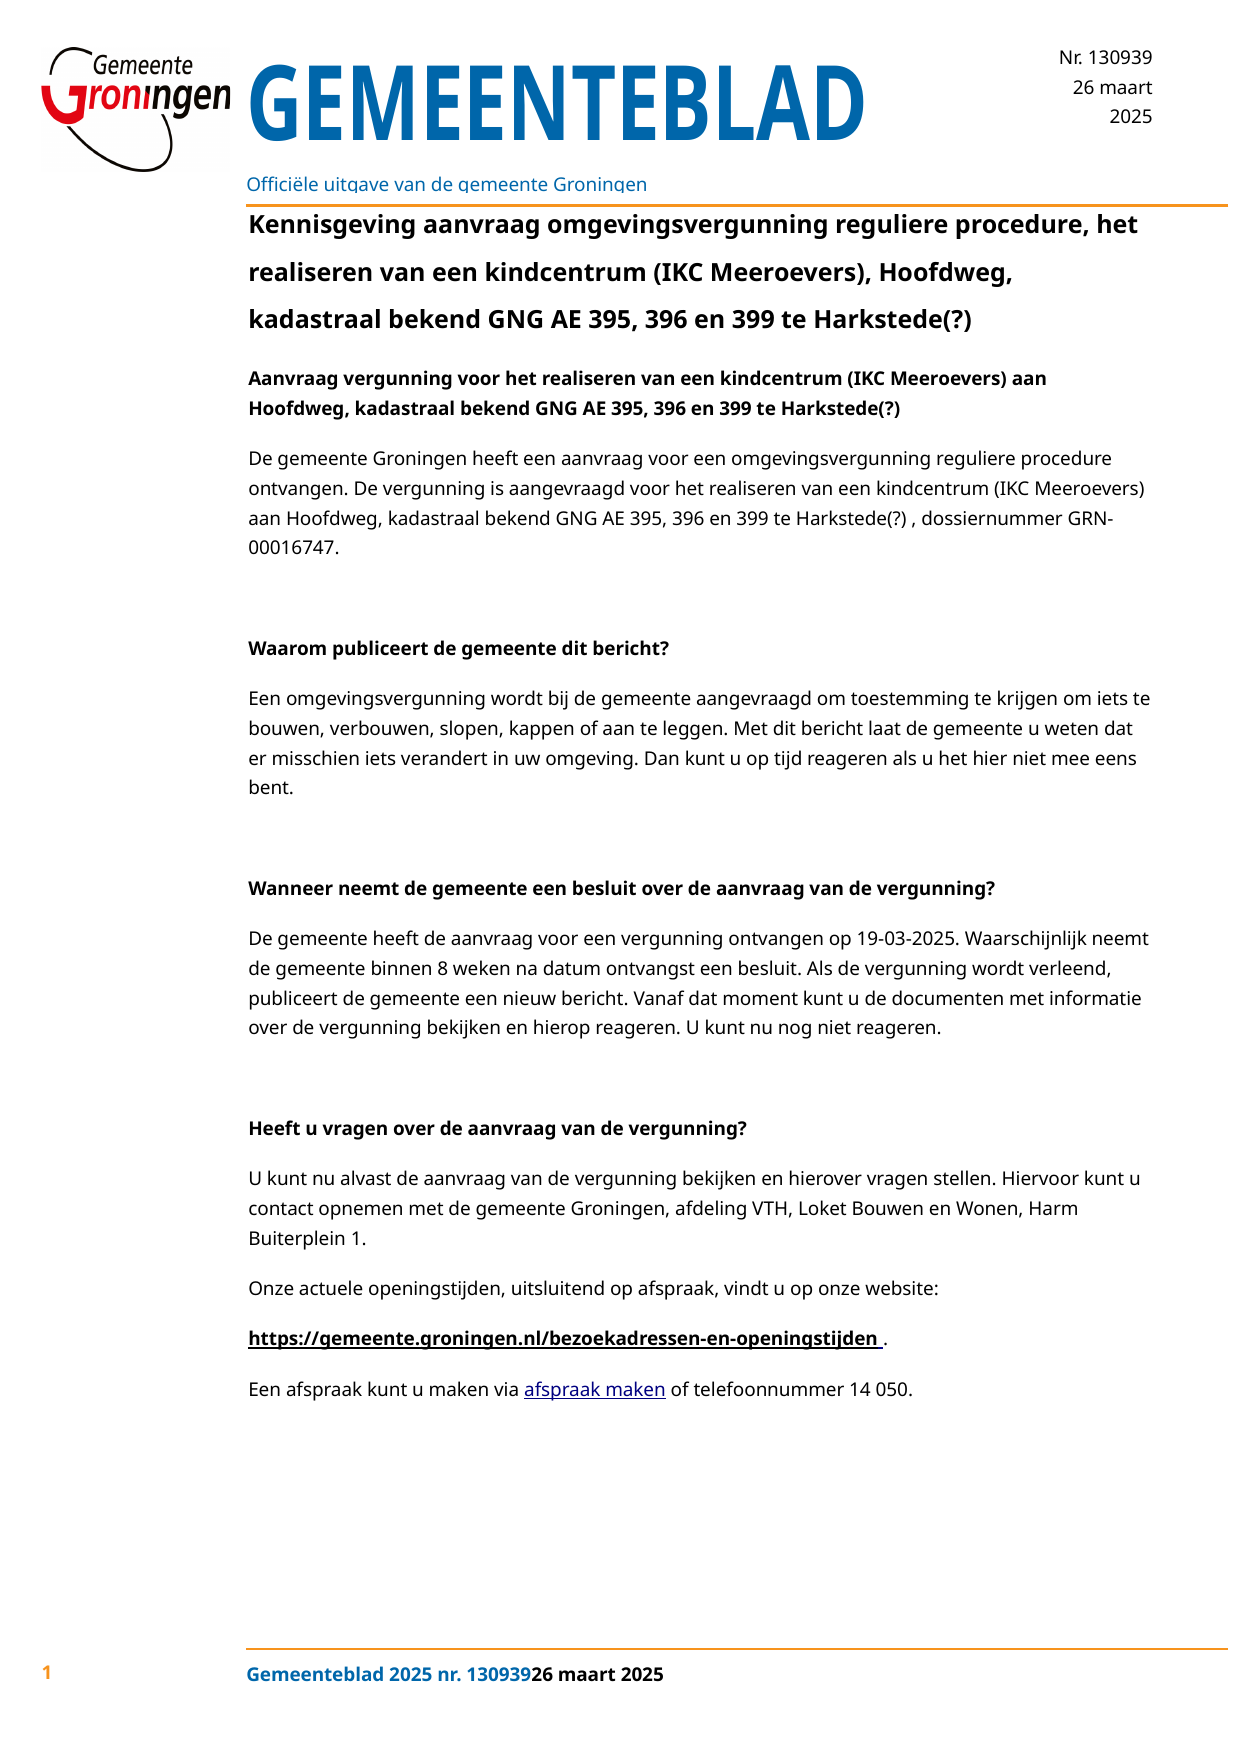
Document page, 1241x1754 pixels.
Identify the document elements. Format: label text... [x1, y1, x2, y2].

text Kennisgeving aanvraag omgevingsvergunning reguliere procedure, het realiseren van een kindcentrum (IKC Meeroevers), Hoofdweg, kadastraal bekend GNG AE 395, 396 en 399 te Harkstede(?) [248, 207, 1152, 336]
picture [41, 47, 231, 172]
text U kunt nu alvast de aanvraag van de vergunning bekijken en hierover vragen stellen. Hiervoor kunt u contact opnemen met de gemeente Groningen, afdeling VTH, Loket Bouwen en Wonen, Harm Buiterplein 1. [248, 1166, 1152, 1250]
text De gemeente heeft de aanvraag voor een vergunning ontvangen op 19-03-2025. Waarschijnlijk neemt de gemeente binnen 8 weken na datum ontvangst een besluit. Als de vergunning wordt verleend, publiceert de gemeente een nieuw bericht. Vanaf dat moment kunt u de documenten met informatie over de vergunning bekijken en hierop reageren. U kunt nu nog niet reageren. [248, 926, 1152, 1040]
text Waarom publiceert de gemeente dit bericht? [248, 635, 1152, 661]
text De gemeente Groningen heeft een aanvraag voor een omgevingsvergunning reguliere procedure ontvangen. De vergunning is aangevraagd voor het realiseren van een kindcentrum (IKC Meeroevers) aan Hoofdweg, kadastraal bekend GNG AE 395, 396 en 399 te Harkstede(?) , dossiernummer GRN-00016747. [248, 446, 1152, 560]
text Onze actuele openingstijden, uitsluitend op afspraak, vindt u op onze website: [248, 1275, 1152, 1301]
text https://gemeente.groningen.nl/bezoekadressen-en-openingstijden . [248, 1326, 1152, 1351]
text Aanvraag vergunning voor het realiseren van een kindcentrum (IKC Meeroevers) aan Hoofdweg, kadastraal bekend GNG AE 395, 396 en 399 te Harkstede(?) [248, 366, 1152, 421]
text Heeft u vragen over de aanvraag van de vergunning? [248, 1115, 1152, 1141]
text Een omgevingsvergunning wordt bij de gemeente aangevraagd om toestemming te krijgen om iets te bouwen, verbouwen, slopen, kappen of aan te leggen. Met dit bericht laat de gemeente u weten dat er misschien iets verandert in uw omgeving. Dan kunt u op tijd reageren als u het hier niet mee eens bent. [248, 686, 1152, 800]
text Wanneer neemt de gemeente een besluit over de aanvraag van de vergunning? [248, 875, 1152, 901]
text Een afspraak kunt u maken via afspraak maken of telefoonnummer 14 050. [248, 1376, 1152, 1402]
